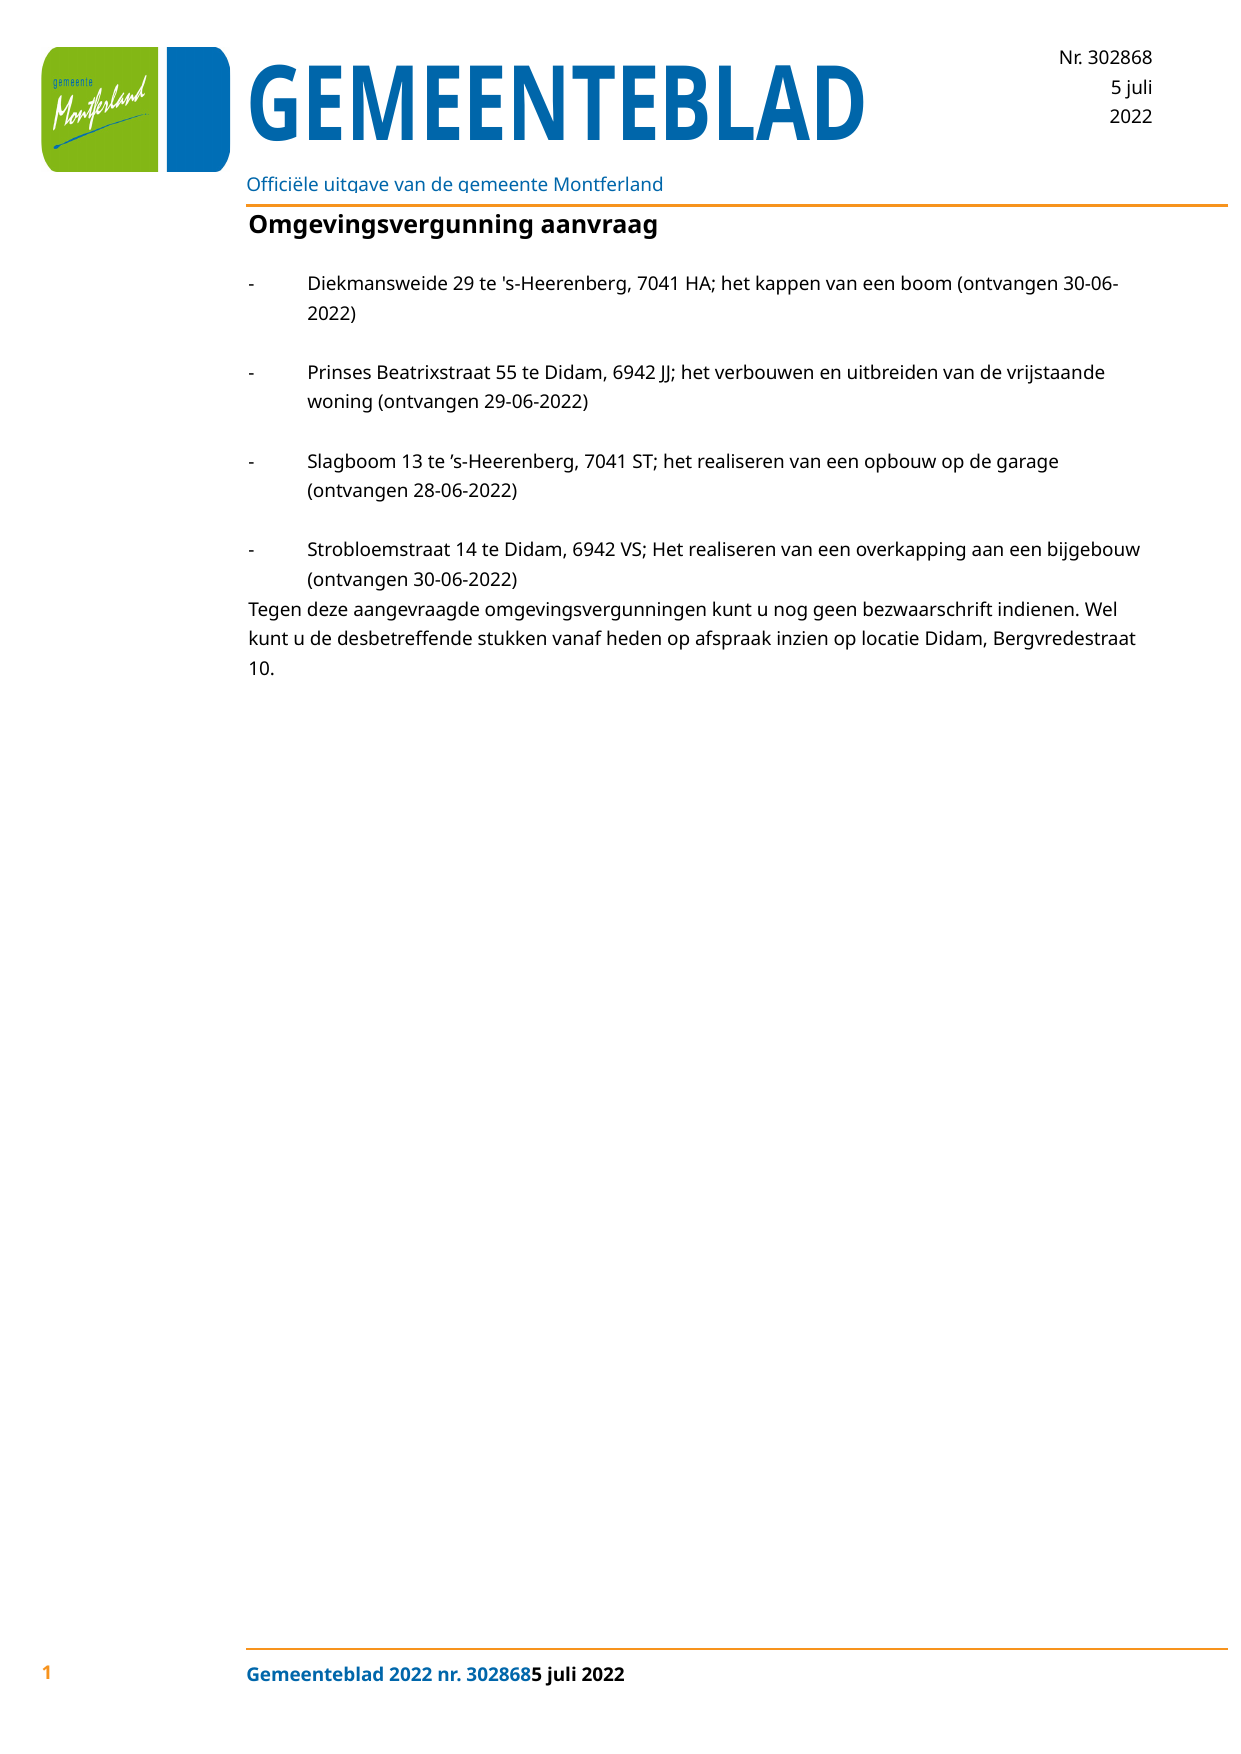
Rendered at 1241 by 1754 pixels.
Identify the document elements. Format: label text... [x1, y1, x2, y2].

list Prinses Beatrixst­raat 55 te Didam, 6942 JJ; het verbouwen en uitbreiden van de vrijstaan­de woning (ontvangen 29-06-2022) [248, 359, 1152, 414]
picture [41, 47, 231, 172]
list Diekmanswe­ide 29 te 's-Heerenber­g, 7041 HA; het kappen van een boom (ontvangen 30-06-2022) [248, 270, 1152, 326]
list Slagboom 13 te ’s-Heerenberg, 7041 ST; het realiseren van een opbouw op de garage (ontvangen 28-06-2022) [248, 448, 1152, 503]
text Tegen deze aangevraagde omgevingsvergunningen kunt u nog geen bezwaarschrift indienen. Wel kunt u de desbetreffende stukken vanaf heden op afspraak inzien op locatie Didam, Bergvredestraat 10. [248, 596, 1152, 681]
list Strobloem­straat 14 te Didam, 6942 VS; Het realisere­n van een overkappi­ng aan een bijgebouw (ontvangen 30-06-2022) [248, 537, 1152, 592]
text Omgevingsvergunning aanvraag [248, 207, 1152, 241]
